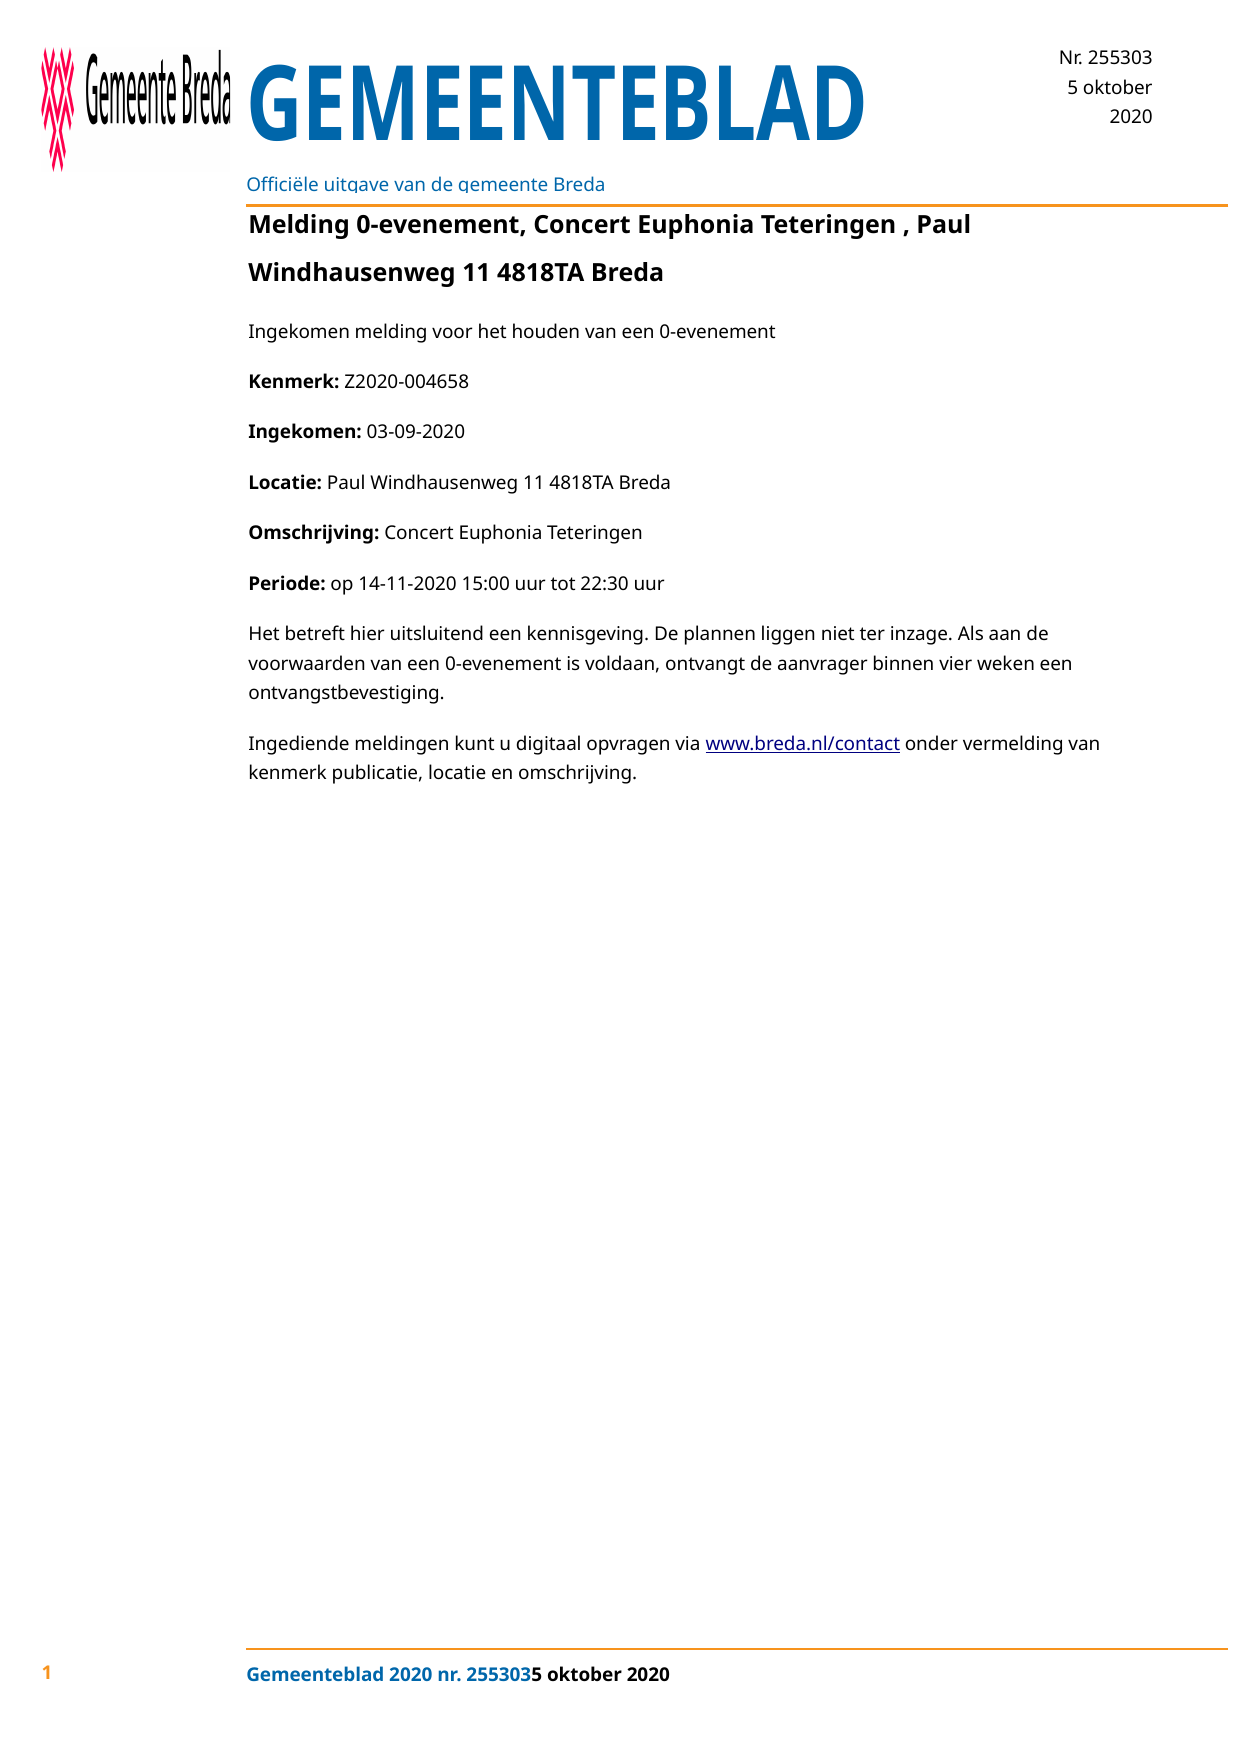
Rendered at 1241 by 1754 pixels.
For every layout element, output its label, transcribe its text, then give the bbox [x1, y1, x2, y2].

text Locatie: Paul Windhausenweg 11 4818TA Breda [248, 469, 1152, 495]
text Ingekomen melding voor het houden van een 0-evenement [248, 318, 1152, 344]
text Melding 0-evenement, Concert Euphonia Teteringen , Paul Windhausenweg 11 4818TA Breda [248, 207, 1152, 288]
text Ingediende meldingen kunt u digitaal opvragen via www.breda.nl/contact onder vermelding van kenmerk publicatie, locatie en omschrijving. [248, 730, 1152, 785]
picture [41, 47, 231, 172]
text Het betreft hier uitsluitend een kennisgeving. De plannen liggen niet ter inzage. Als aan de voorwaarden van een 0-evenement is voldaan, ontvangt de aanvrager binnen vier weken een ontvangstbevestiging. [248, 620, 1152, 705]
text Kenmerk: Z2020-004658 [248, 368, 1152, 394]
text Ingekomen: 03-09-2020 [248, 419, 1152, 444]
text Periode: op 14-11-2020 15:00 uur tot 22:30 uur [248, 570, 1152, 596]
text Omschrijving: Concert Euphonia Teteringen [248, 519, 1152, 545]
